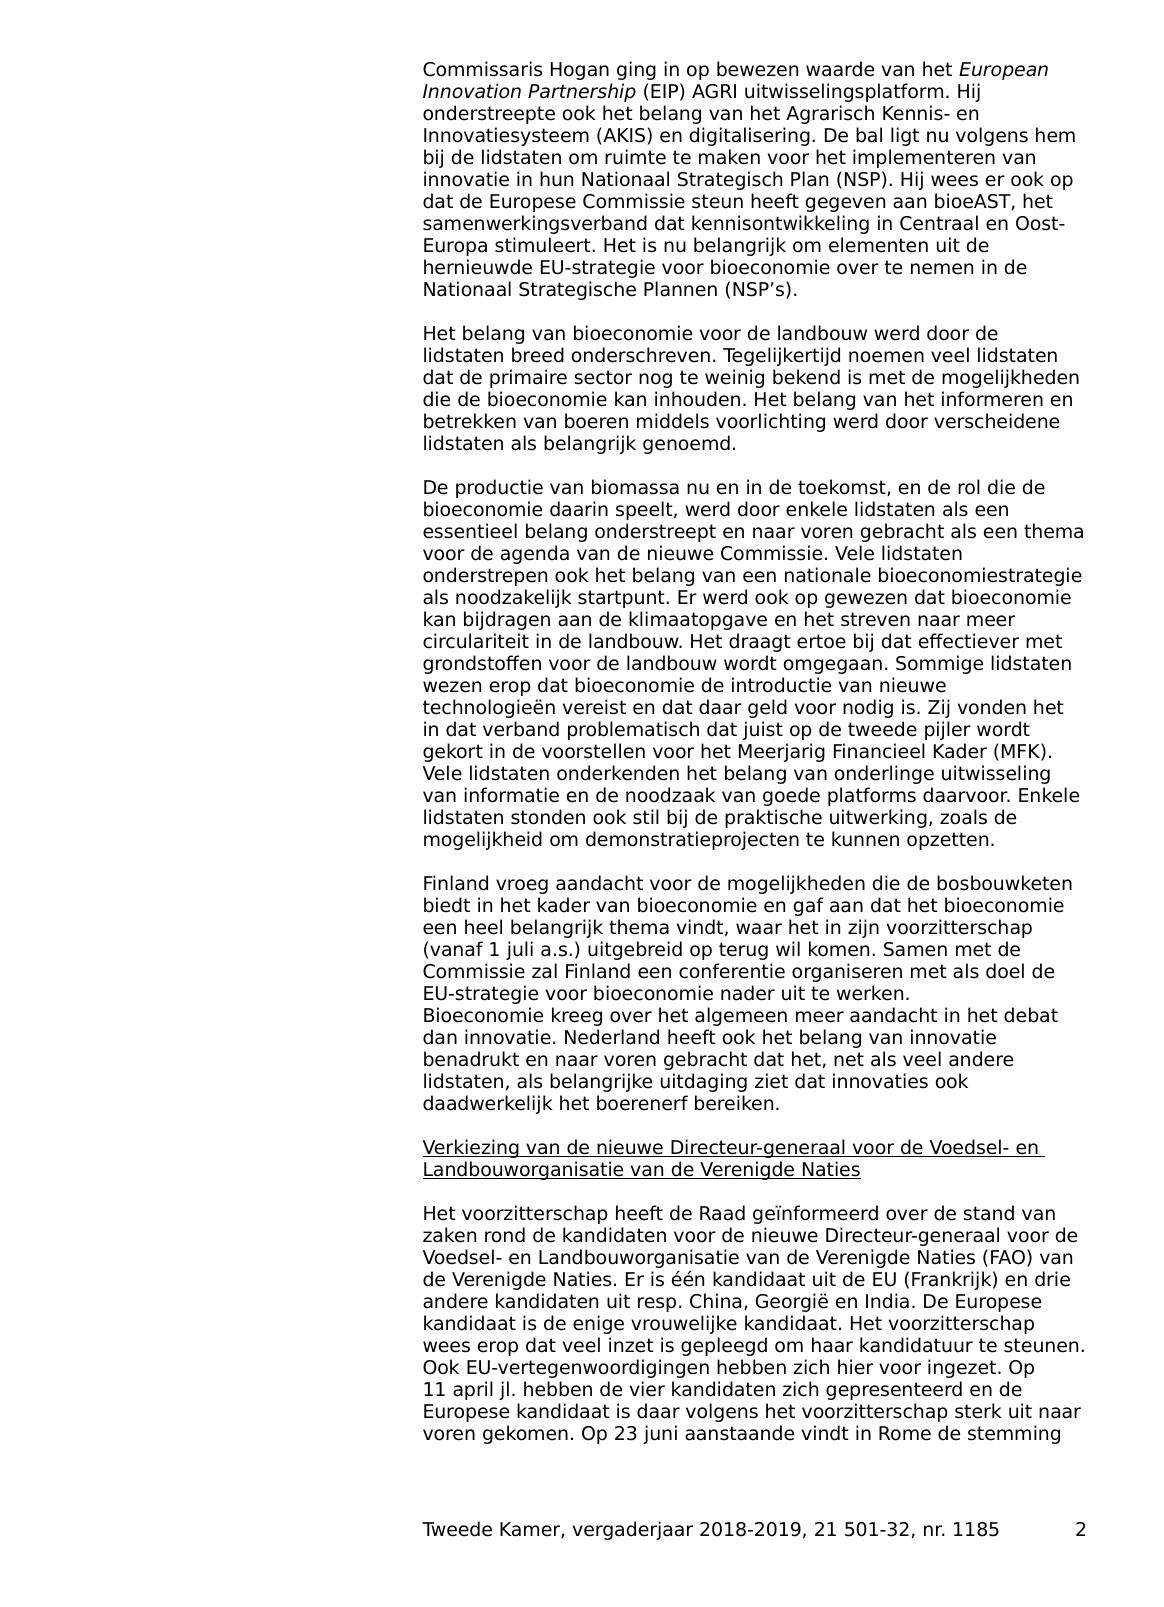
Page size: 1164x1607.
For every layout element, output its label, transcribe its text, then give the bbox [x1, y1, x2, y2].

text Het voorzitterschap heeft de Raad geïnformeerd over de stand van zaken rond de kandidaten voor de nieuwe Directeur-generaal voor de Voedsel- en Landbouworganisatie van de Verenigde Naties (FAO) van de Verenigde Naties. Er is één kandidaat uit de EU (Frankrijk) en drie andere kandidaten uit resp. China, Georgië en India. De Europese kandidaat is de enige vrouwelijke kandidaat. Het voorzitterschap wees erop dat veel inzet is gepleegd om haar kandidatuur te steunen. Ook EU-vertegenwoordigingen hebben zich hier voor ingezet. Op 11 april jl. hebben de vier kandidaten zich gepresenteerd en de Europese kandidaat is daar volgens het voorzitterschap sterk uit naar voren gekomen. Op 23 juni aanstaande vindt in Rome de stemming [422, 1203, 1087, 1445]
text De productie van biomassa nu en in de toekomst, en de rol die de bioeconomie daarin speelt, werd door enkele lidstaten als een essentieel belang onderstreept en naar voren gebracht als een thema voor de agenda van de nieuwe Commissie. Vele lidstaten onderstrepen ook het belang van een nationale bioeconomiestrategie als noodzakelijk startpunt. Er werd ook op gewezen dat bioeconomie kan bijdragen aan de klimaatopgave en het streven naar meer circulariteit in de landbouw. Het draagt ertoe bij dat effectiever met grondstoffen voor de landbouw wordt omgegaan. Sommige lidstaten wezen erop dat bioeconomie de introductie van nieuwe technologieën vereist en dat daar geld voor nodig is. Zij vonden het in dat verband problematisch dat juist op de tweede pijler wordt gekort in de voorstellen voor het Meerjarig Financieel Kader (MFK). Vele lidstaten onderkenden het belang van onderlinge uitwisseling van informatie en de noodzaak van goede platforms daarvoor. Enkele lidstaten stonden ook stil bij de praktische uitwerking, zoals de mogelijkheid om demonstratieprojecten te kunnen opzetten. [422, 477, 1087, 851]
text Finland vroeg aandacht voor de mogelijkheden die de bosbouwketen biedt in het kader van bioeconomie en gaf aan dat het bioeconomie een heel belangrijk thema vindt, waar het in zijn voorzitterschap (vanaf 1 juli a.s.) uitgebreid op terug wil komen. Samen met de Commissie zal Finland een conferentie organiseren met als doel de EU-strategie voor bioeconomie nader uit te werken. [422, 873, 1087, 1005]
text Commissaris Hogan ging in op bewezen waarde van het European Innovation Partnership (EIP) AGRI uitwisselingsplatform. Hij onderstreepte ook het belang van het Agrarisch Kennis- en Innovatiesysteem (AKIS) en digitalisering. De bal ligt nu volgens hem bij de lidstaten om ruimte te maken voor het implementeren van innovatie in hun Nationaal Strategisch Plan (NSP). Hij wees er ook op dat de Europese Commissie steun heeft gegeven aan bioeAST, het samenwerkingsverband dat kennisontwikkeling in Centraal en Oost-Europa stimuleert. Het is nu belangrijk om elementen uit de hernieuwde EU-strategie voor bioeconomie over te nemen in de Nationaal Strategische Plannen (NSP’s). [422, 59, 1087, 301]
subtitle Verkiezing van de nieuwe Directeur-generaal voor de Voedsel- en Landbouworganisatie van de Verenigde Naties [422, 1137, 1087, 1181]
text Het belang van bioeconomie voor de landbouw werd door de lidstaten breed onderschreven. Tegelijkertijd noemen veel lidstaten dat de primaire sector nog te weinig bekend is met de mogelijkheden die de bioeconomie kan inhouden. Het belang van het informeren en betrekken van boeren middels voorlichting werd door verscheidene lidstaten als belangrijk genoemd. [422, 323, 1087, 455]
text Bioeconomie kreeg over het algemeen meer aandacht in het debat dan innovatie. Nederland heeft ook het belang van innovatie benadrukt en naar voren gebracht dat het, net als veel andere lidstaten, als belangrijke uitdaging ziet dat innovaties ook daadwerkelijk het boerenerf bereiken. [422, 1005, 1087, 1115]
